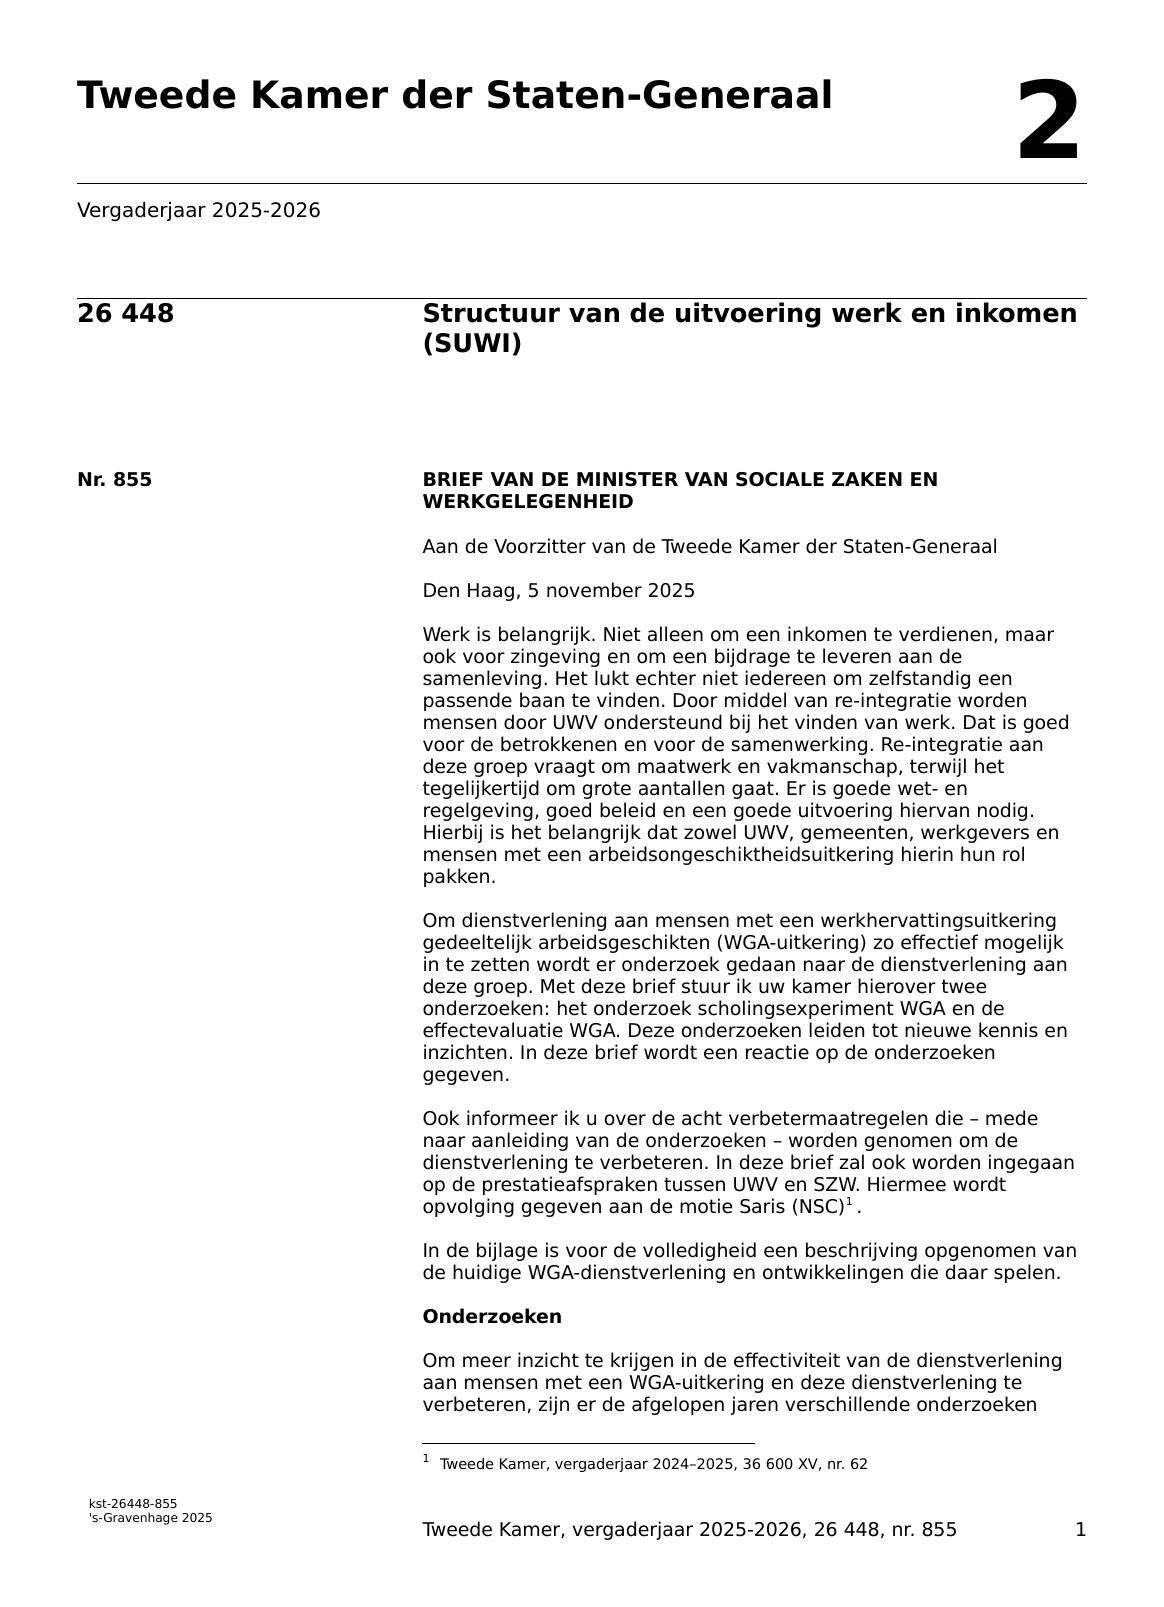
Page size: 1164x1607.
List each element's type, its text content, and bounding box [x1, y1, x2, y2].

text Om meer inzicht te krijgen in de effectiviteit van de dienstverlening aan mensen met een WGA-uitkering en deze dienstverlening te verbeteren, zijn er de afgelopen jaren verschillende onderzoeken [422, 1350, 1087, 1416]
subtitle 26 448 Structuur van de uitvoering werk en inkomen (SUWI) [77, 299, 1087, 358]
text Ook informeer ik u over de acht verbetermaatregelen die – mede naar aanleiding van de onderzoeken – worden genomen om de dienstverlening te verbeteren. In deze brief zal ook worden ingegaan op de prestatieafspraken tussen UWV en SZW. Hiermee wordt opvolging gegeven aan de motie Saris (NSC). [422, 1108, 1087, 1218]
text Werk is belangrijk. Niet alleen om een inkomen te verdienen, maar ook voor zingeving en om een bijdrage te leveren aan de samenleving. Het lukt echter niet iedereen om zelfstandig een passende baan te vinden. Door middel van re-integratie worden mensen door UWV ondersteund bij het vinden van werk. Dat is goed voor de betrokkenen en voor de samenwerking. Re-integratie aan deze groep vraagt om maatwerk en vakmanschap, terwijl het tegelijkertijd om grote aantallen gaat. Er is goede wet- en regelgeving, goed beleid en een goede uitvoering hiervan nodig. Hierbij is het belangrijk dat zowel UWV, gemeenten, werkgevers en mensen met een arbeidsongeschiktheidsuitkering hierin hun rol pakken. [422, 624, 1087, 888]
text Aan de Voorzitter van de Tweede Kamer der Staten-Generaal [422, 536, 1087, 557]
table_cell Vergaderjaar 2025-2026 [77, 184, 1087, 298]
table_header Tweede Kamer der Staten-Generaal [77, 59, 886, 183]
table_header 2 [886, 59, 1087, 183]
text Den Haag, 5 november 2025 [422, 580, 1087, 602]
subtitle Nr. 855 BRIEF VAN DE MINISTER VAN SOCIALE ZAKEN EN WERKGELEGENHEID [77, 469, 1087, 513]
text In de bijlage is voor de volledigheid een beschrijving opgenomen van de huidige WGA-dienstverlening en ontwikkelingen die daar spelen. [422, 1240, 1087, 1284]
text kst-26448-855 [88, 1497, 323, 1511]
subtitle Onderzoeken [422, 1306, 1087, 1328]
text Tweede Kamer, vergaderjaar 2024–2025, 36 600 XV, nr. 62 [422, 1452, 1087, 1474]
text 's-Gravenhage 2025 [88, 1511, 323, 1525]
text Om dienstverlening aan mensen met een werkhervattingsuitkering gedeeltelijk arbeidsgeschikten (WGA-uitkering) zo effectief mogelijk in te zetten wordt er onderzoek gedaan naar de dienstverlening aan deze groep. Met deze brief stuur ik uw kamer hierover twee onderzoeken: het onderzoek scholingsexperiment WGA en de effectevaluatie WGA. Deze onderzoeken leiden tot nieuwe kennis en inzichten. In deze brief wordt een reactie op de onderzoeken gegeven. [422, 910, 1087, 1086]
